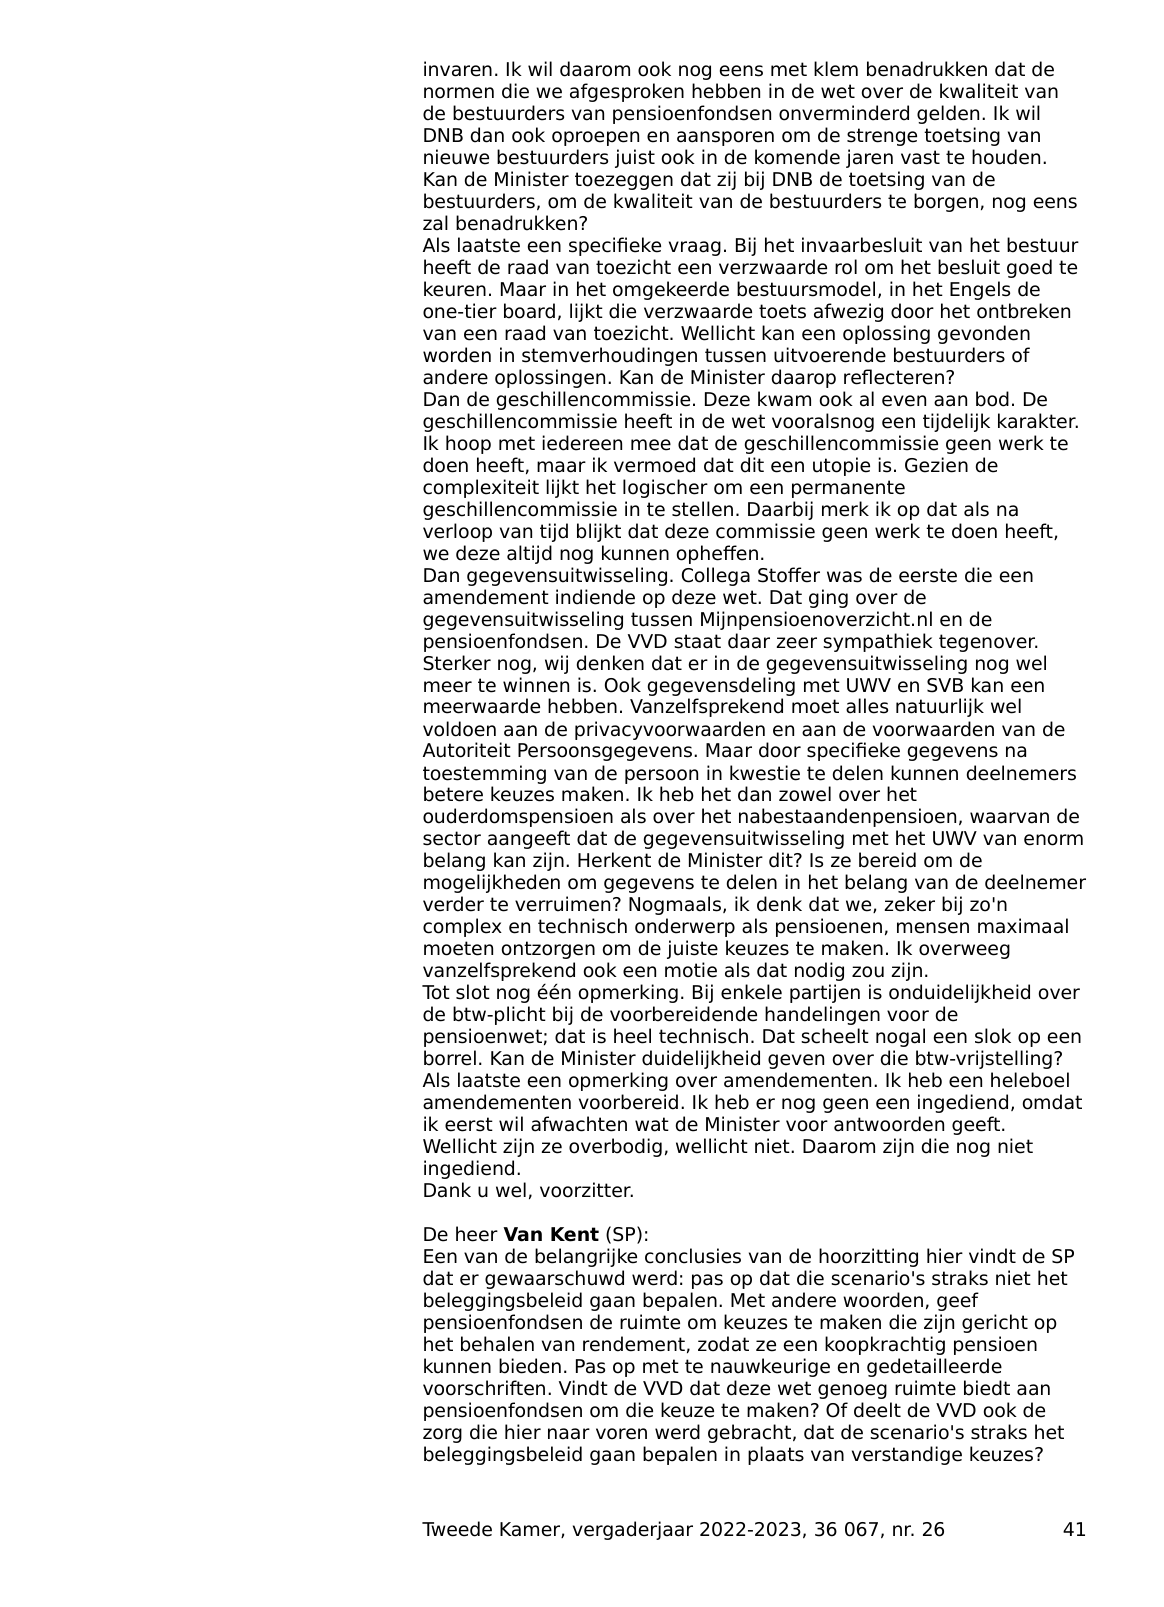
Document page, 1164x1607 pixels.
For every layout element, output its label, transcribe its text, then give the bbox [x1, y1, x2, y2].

text Als laatste een opmerking over amendementen. Ik heb een heleboel amendementen voorbereid. Ik heb er nog geen een ingediend, omdat ik eerst wil afwachten wat de Minister voor antwoorden geeft. Wellicht zijn ze overbodig, wellicht niet. Daarom zijn die nog niet ingediend. [422, 1070, 1087, 1180]
text Tot slot nog één opmerking. Bij enkele partijen is onduidelijkheid over de btw-plicht bij de voorbereidende handelingen voor de pensioenwet; dat is heel technisch. Dat scheelt nogal een slok op een borrel. Kan de Minister duidelijkheid geven over die btw-vrijstelling? [422, 982, 1087, 1070]
text invaren. Ik wil daarom ook nog eens met klem benadrukken dat de normen die we afgesproken hebben in de wet over de kwaliteit van de bestuurders van pensioenfondsen onverminderd gelden. Ik wil DNB dan ook oproepen en aansporen om de strenge toetsing van nieuwe bestuurders juist ook in de komende jaren vast te houden. Kan de Minister toezeggen dat zij bij DNB de toetsing van de bestuurders, om de kwaliteit van de bestuurders te borgen, nog eens zal benadrukken? [422, 59, 1087, 235]
text Een van de belangrijke conclusies van de hoorzitting hier vindt de SP dat er gewaarschuwd werd: pas op dat die scenario's straks niet het beleggingsbeleid gaan bepalen. Met andere woorden, geef pensioenfondsen de ruimte om keuzes te maken die zijn gericht op het behalen van rendement, zodat ze een koopkrachtig pensioen kunnen bieden. Pas op met te nauwkeurige en gedetailleerde voorschriften. Vindt de VVD dat deze wet genoeg ruimte biedt aan pensioenfondsen om die keuze te maken? Of deelt de VVD ook de zorg die hier naar voren werd gebracht, dat de scenario's straks het beleggingsbeleid gaan bepalen in plaats van verstandige keuzes? [422, 1246, 1087, 1466]
text Als laatste een specifieke vraag. Bij het invaarbesluit van het bestuur heeft de raad van toezicht een verzwaarde rol om het besluit goed te keuren. Maar in het omgekeerde bestuursmodel, in het Engels de one-tier board, lijkt die verzwaarde toets afwezig door het ontbreken van een raad van toezicht. Wellicht kan een oplossing gevonden worden in stemverhoudingen tussen uitvoerende bestuurders of andere oplossingen. Kan de Minister daarop reflecteren? [422, 235, 1087, 389]
text De heer Van Kent (SP): [422, 1224, 1087, 1246]
text Dan gegevensuitwisseling. Collega Stoffer was de eerste die een amendement indiende op deze wet. Dat ging over de gegevensuitwisseling tussen Mijnpensioenoverzicht.nl en de pensioenfondsen. De VVD staat daar zeer sympathiek tegenover. Sterker nog, wij denken dat er in de gegevensuitwisseling nog wel meer te winnen is. Ook gegevensdeling met UWV en SVB kan een meerwaarde hebben. Vanzelfsprekend moet alles natuurlijk wel voldoen aan de privacyvoorwaarden en aan de voorwaarden van de Autoriteit Persoonsgegevens. Maar door specifieke gegevens na toestemming van de persoon in kwestie te delen kunnen deelnemers betere keuzes maken. Ik heb het dan zowel over het ouderdomspensioen als over het nabestaandenpensioen, waarvan de sector aangeeft dat de gegevensuitwisseling met het UWV van enorm belang kan zijn. Herkent de Minister dit? Is ze bereid om de mogelijkheden om gegevens te delen in het belang van de deelnemer verder te verruimen? Nogmaals, ik denk dat we, zeker bij zo'n complex en technisch onderwerp als pensioenen, mensen maximaal moeten ontzorgen om de juiste keuzes te maken. Ik overweeg vanzelfsprekend ook een motie als dat nodig zou zijn. [422, 564, 1087, 982]
text Dank u wel, voorzitter. [422, 1180, 1087, 1202]
text Dan de geschillencommissie. Deze kwam ook al even aan bod. De geschillencommissie heeft in de wet vooralsnog een tijdelijk karakter. Ik hoop met iedereen mee dat de geschillencommissie geen werk te doen heeft, maar ik vermoed dat dit een utopie is. Gezien de complexiteit lijkt het logischer om een permanente geschillencommissie in te stellen. Daarbij merk ik op dat als na verloop van tijd blijkt dat deze commissie geen werk te doen heeft, we deze altijd nog kunnen opheffen. [422, 389, 1087, 564]
